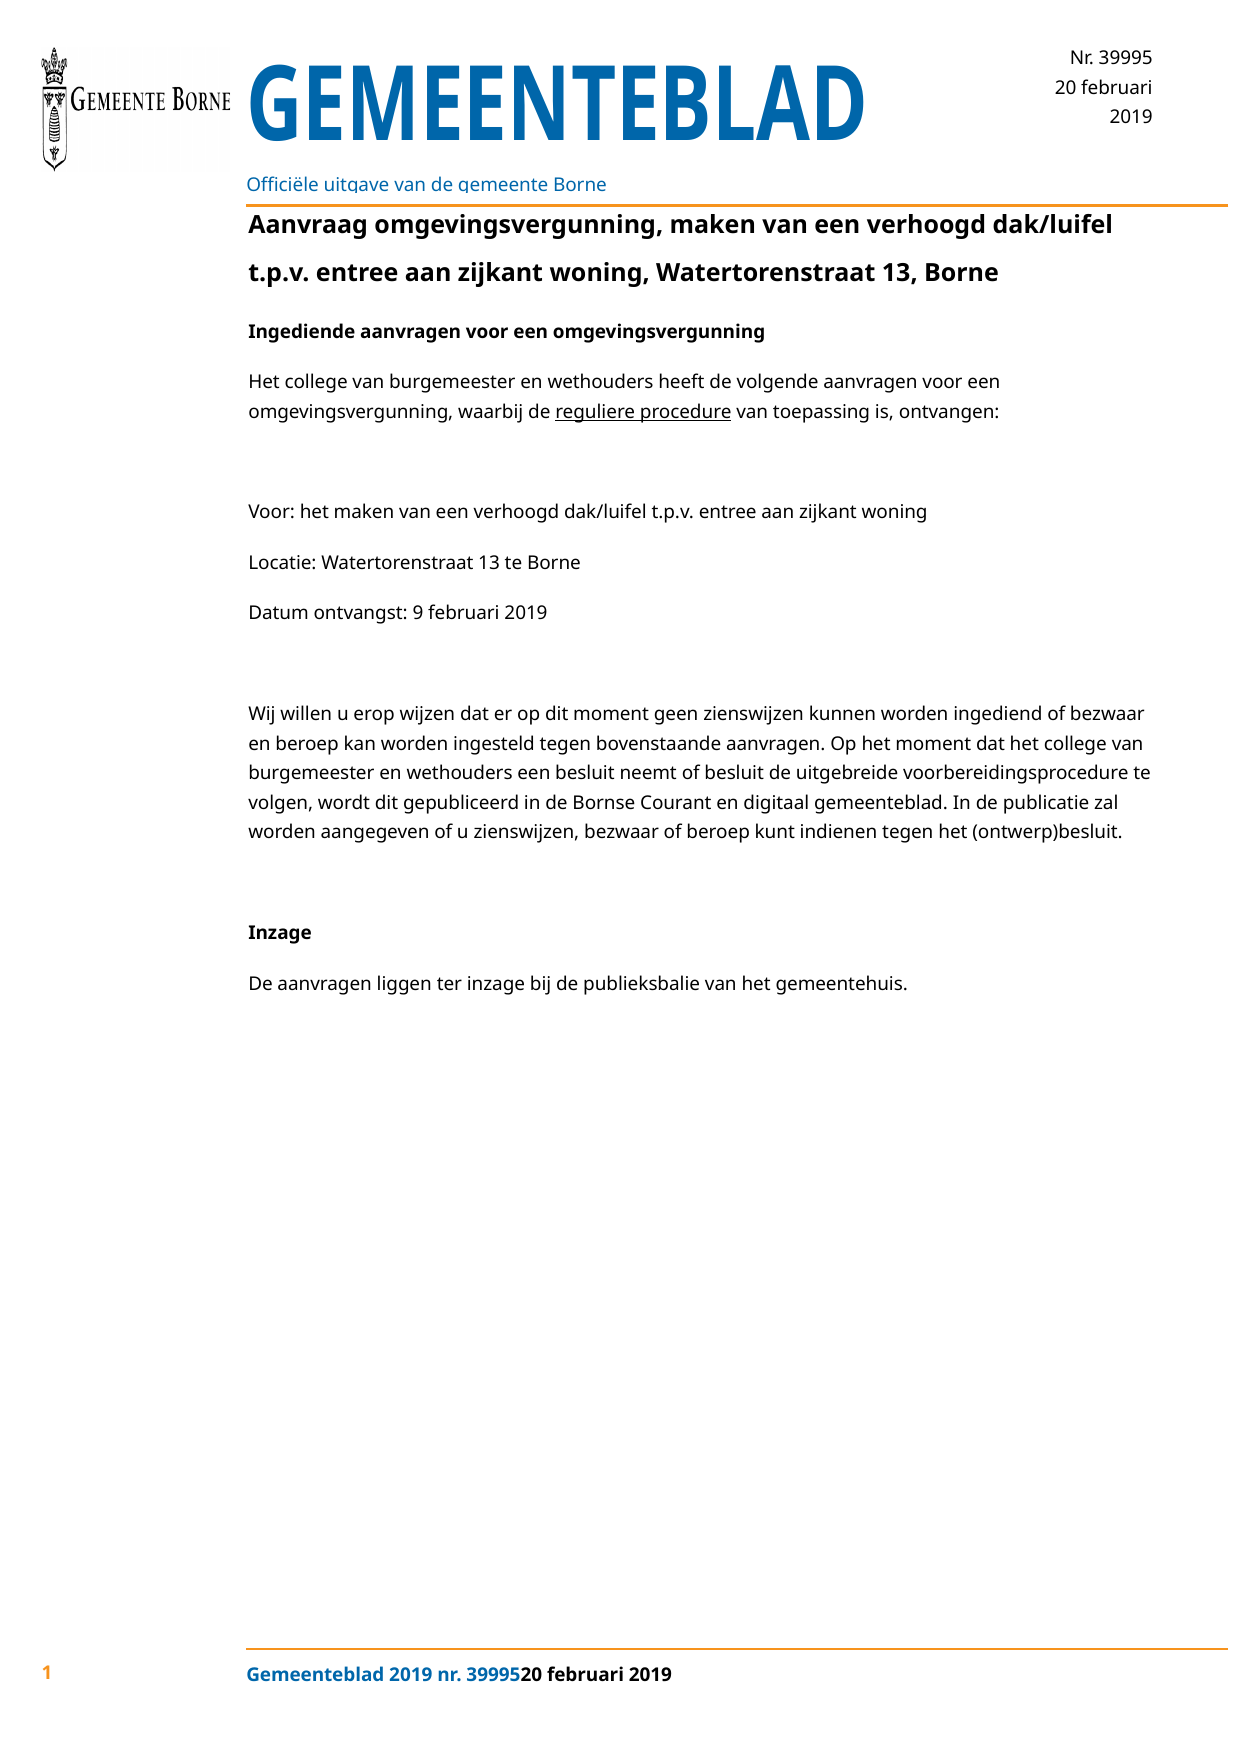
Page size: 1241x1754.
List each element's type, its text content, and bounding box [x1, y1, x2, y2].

text Ingediende aanvragen voor een omgevingsvergunning [248, 318, 1152, 344]
text Locatie: Watertorenstraat 13 te Borne [248, 549, 1152, 575]
picture [41, 47, 231, 172]
text Aanvraag omgevingsvergunning, maken van een verhoogd dak/luifel t.p.v. entree aan zijkant woning, Watertorenstraat 13, Borne [248, 207, 1152, 288]
text Het college van burgemeester en wethouders heeft de volgende aanvragen voor een omgevingsvergunning, waarbij de reguliere procedure van toepassing is, ontvangen: [248, 368, 1152, 424]
text Inzage [248, 919, 1152, 945]
text De aanvragen liggen ter inzage bij de publieksbalie van het gemeentehuis. [248, 970, 1152, 996]
text Voor: het maken van een verhoogd dak/luifel t.p.v. entree aan zijkant woning [248, 499, 1152, 524]
text Wij willen u erop wijzen dat er op dit moment geen zienswijzen kunnen worden ingediend of bezwaar en beroep kan worden ingesteld tegen bovenstaande aanvragen. Op het moment dat het college van burgemeester en wethouders een besluit neemt of besluit de uitgebreide voorbereidingsprocedure te volgen, wordt dit gepubliceerd in de Bornse Courant en digitaal gemeenteblad. In de publicatie zal worden aangegeven of u zienswijzen, bezwaar of beroep kunt indienen tegen het (ontwerp)besluit. [248, 700, 1152, 844]
text Datum ontvangst: 9 februari 2019 [248, 599, 1152, 625]
